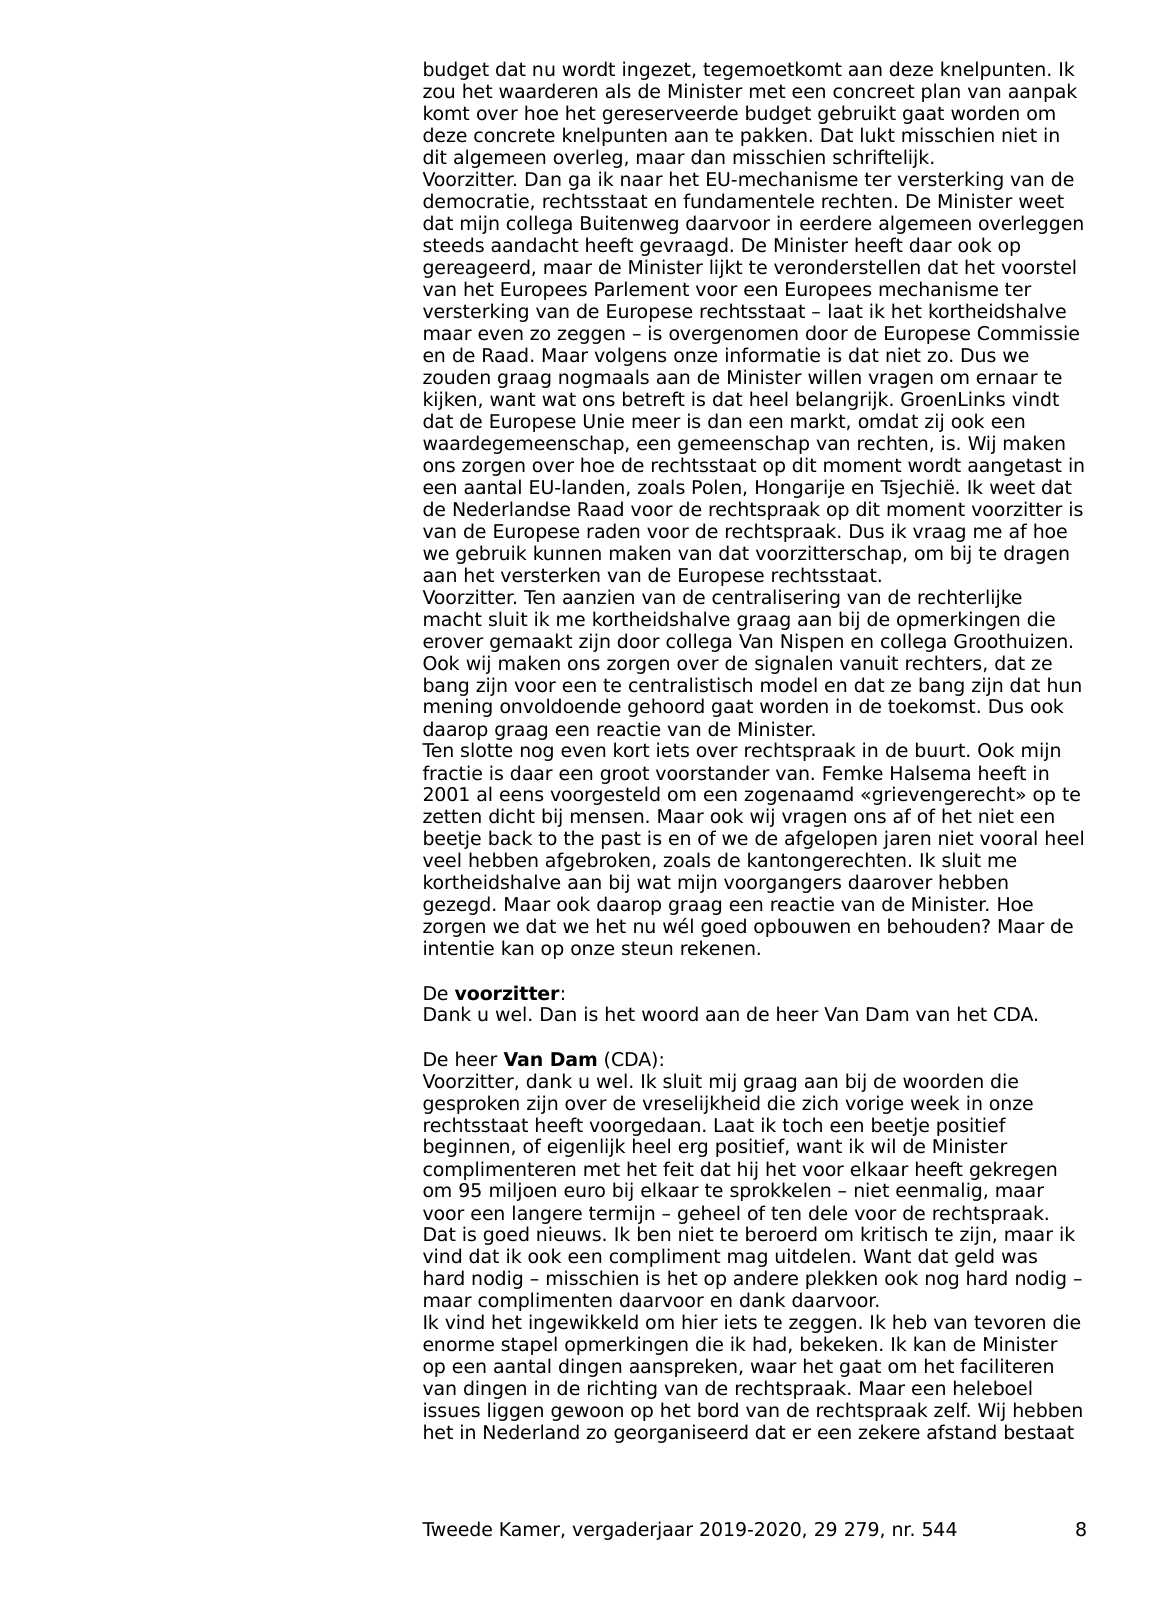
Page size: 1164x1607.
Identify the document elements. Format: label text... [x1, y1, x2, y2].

text budget dat nu wordt ingezet, tegemoetkomt aan deze knelpunten. Ik zou het waarderen als de Minister met een concreet plan van aanpak komt over hoe het gereserveerde budget gebruikt gaat worden om deze concrete knelpunten aan te pakken. Dat lukt misschien niet in dit algemeen overleg, maar dan misschien schriftelijk. [422, 59, 1087, 169]
text Ten slotte nog even kort iets over rechtspraak in de buurt. Ook mijn fractie is daar een groot voorstander van. Femke Halsema heeft in 2001 al eens voorgesteld om een zogenaamd «grievengerecht» op te zetten dicht bij mensen. Maar ook wij vragen ons af of het niet een beetje back to the past is en of we de afgelopen jaren niet vooral heel veel hebben afgebroken, zoals de kantongerechten. Ik sluit me kortheidshalve aan bij wat mijn voorgangers daarover hebben gezegd. Maar ook daarop graag een reactie van de Minister. Hoe zorgen we dat we het nu wél goed opbouwen en behouden? Maar de intentie kan op onze steun rekenen. [422, 740, 1087, 960]
text Dank u wel. Dan is het woord aan de heer Van Dam van het CDA. [422, 1004, 1087, 1026]
text Voorzitter. Dan ga ik naar het EU-mechanisme ter versterking van de democratie, rechtsstaat en fundamentele rechten. De Minister weet dat mijn collega Buitenweg daarvoor in eerdere algemeen overleggen steeds aandacht heeft gevraagd. De Minister heeft daar ook op gereageerd, maar de Minister lijkt te veronderstellen dat het voorstel van het Europees Parlement voor een Europees mechanisme ter versterking van de Europese rechtsstaat – laat ik het kortheidshalve maar even zo zeggen – is overgenomen door de Europese Commissie en de Raad. Maar volgens onze informatie is dat niet zo. Dus we zouden graag nogmaals aan de Minister willen vragen om ernaar te kijken, want wat ons betreft is dat heel belangrijk. GroenLinks vindt dat de Europese Unie meer is dan een markt, omdat zij ook een waardegemeenschap, een gemeenschap van rechten, is. Wij maken ons zorgen over hoe de rechtsstaat op dit moment wordt aangetast in een aantal EU-landen, zoals Polen, Hongarije en Tsjechië. Ik weet dat de Nederlandse Raad voor de rechtspraak op dit moment voorzitter is van de Europese raden voor de rechtspraak. Dus ik vraag me af hoe we gebruik kunnen maken van dat voorzitterschap, om bij te dragen aan het versterken van de Europese rechtsstaat. [422, 169, 1087, 587]
text De voorzitter: [422, 982, 1087, 1004]
text Voorzitter, dank u wel. Ik sluit mij graag aan bij de woorden die gesproken zijn over de vreselijkheid die zich vorige week in onze rechtsstaat heeft voorgedaan. Laat ik toch een beetje positief beginnen, of eigenlijk heel erg positief, want ik wil de Minister complimenteren met het feit dat hij het voor elkaar heeft gekregen om 95 miljoen euro bij elkaar te sprokkelen – niet eenmalig, maar voor een langere termijn – geheel of ten dele voor de rechtspraak. Dat is goed nieuws. Ik ben niet te beroerd om kritisch te zijn, maar ik vind dat ik ook een compliment mag uitdelen. Want dat geld was hard nodig – misschien is het op andere plekken ook nog hard nodig – maar complimenten daarvoor en dank daarvoor. [422, 1071, 1087, 1312]
text Voorzitter. Ten aanzien van de centralisering van de rechterlijke macht sluit ik me kortheidshalve graag aan bij de opmerkingen die erover gemaakt zijn door collega Van Nispen en collega Groothuizen. Ook wij maken ons zorgen over de signalen vanuit rechters, dat ze bang zijn voor een te centralistisch model en dat ze bang zijn dat hun mening onvoldoende gehoord gaat worden in de toekomst. Dus ook daarop graag een reactie van de Minister. [422, 587, 1087, 740]
text Ik vind het ingewikkeld om hier iets te zeggen. Ik heb van tevoren die enorme stapel opmerkingen die ik had, bekeken. Ik kan de Minister op een aantal dingen aanspreken, waar het gaat om het faciliteren van dingen in de richting van de rechtspraak. Maar een heleboel issues liggen gewoon op het bord van de rechtspraak zelf. Wij hebben het in Nederland zo georganiseerd dat er een zekere afstand bestaat [422, 1312, 1087, 1444]
text De heer Van Dam (CDA): [422, 1048, 1087, 1071]
